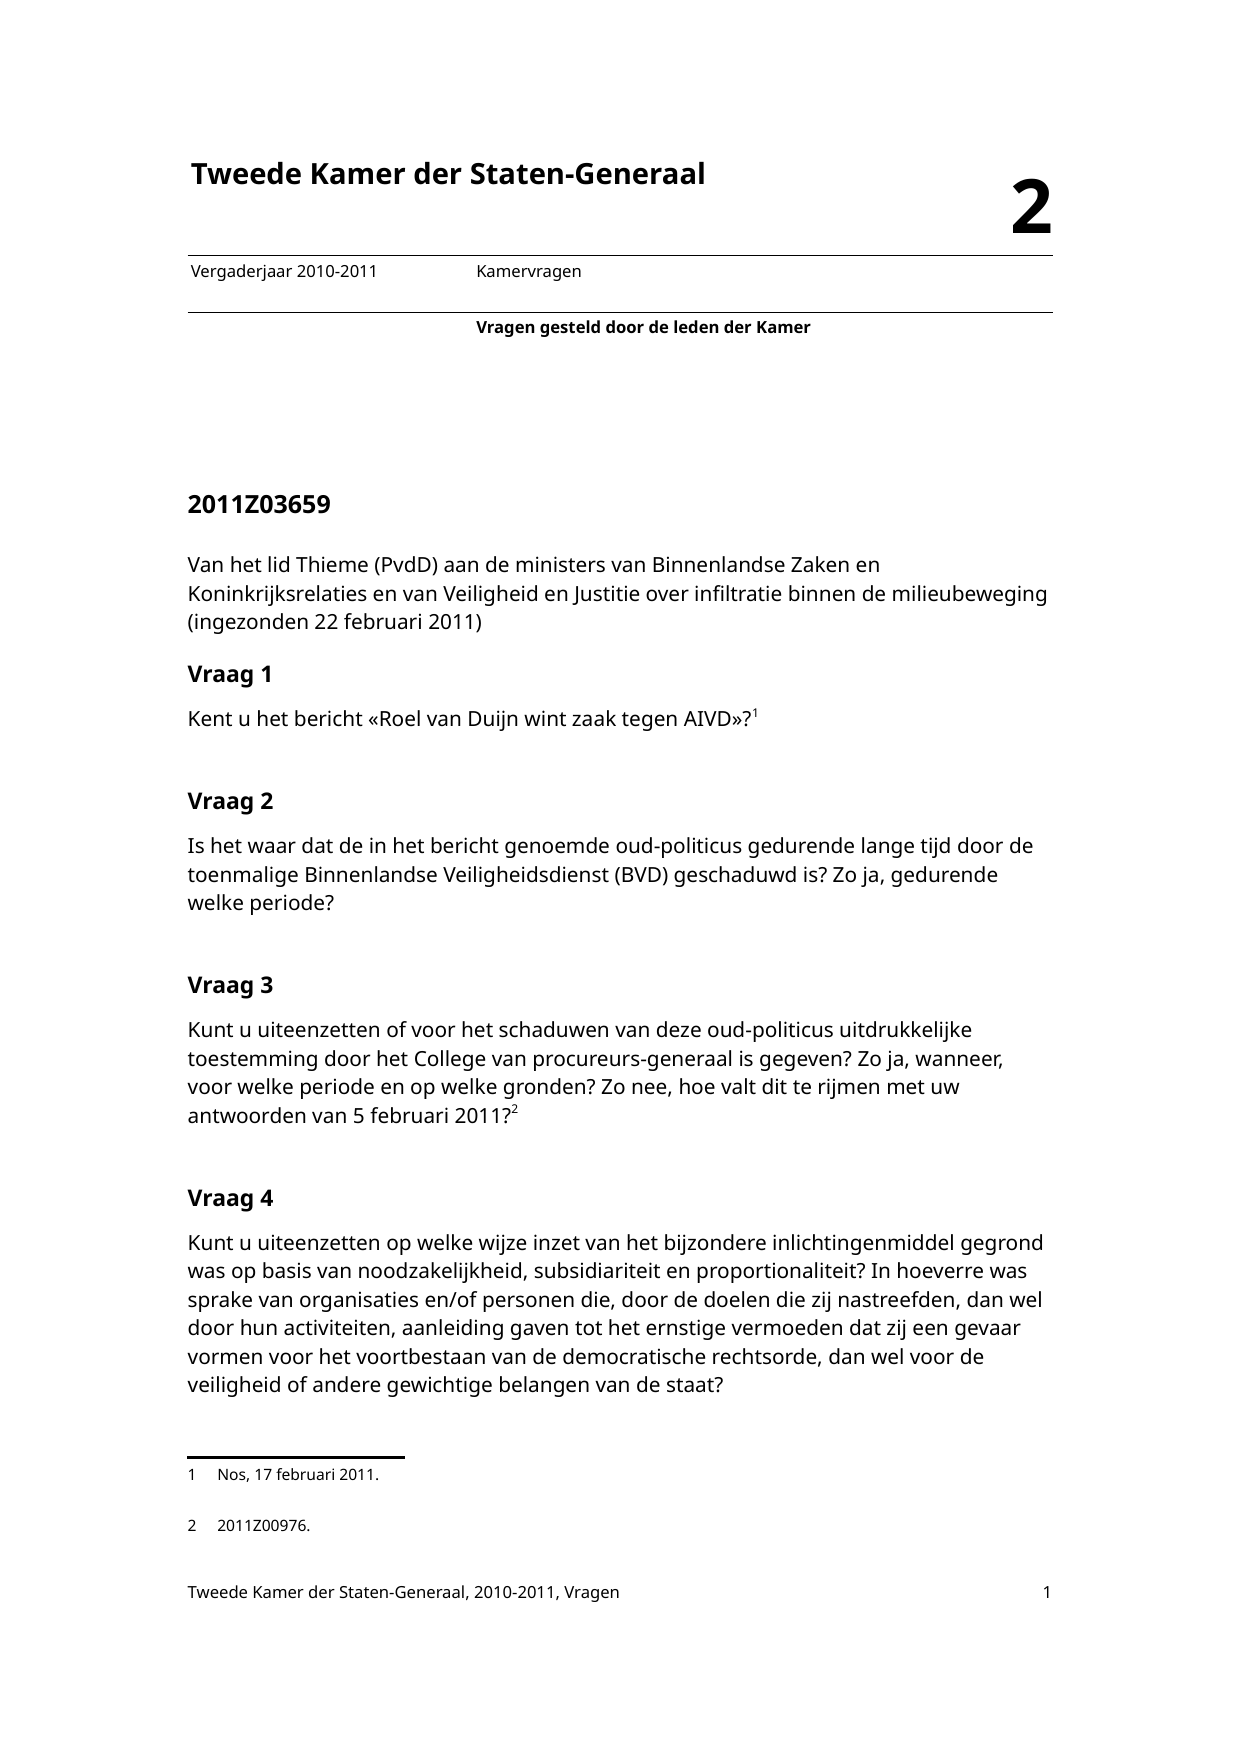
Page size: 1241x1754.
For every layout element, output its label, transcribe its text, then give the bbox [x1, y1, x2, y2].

table_cell Vragen gesteld door de leden der Kamer [473, 313, 1053, 339]
table_cell [188, 313, 473, 339]
table_cell Kamervragen [473, 256, 1053, 312]
subtitle Vraag 2 [187, 785, 1053, 817]
table_header Tweede Kamer der Staten-Generaal [188, 150, 879, 255]
text 2011Z00976. [187, 1508, 1053, 1536]
subtitle Vraag 1 [187, 658, 1053, 689]
text Is het waar dat de in het bericht genoemde oud-politicus gedurende lange tijd door de toenmalige Binnenlandse Veiligheidsdienst (BVD) geschaduwd is? Zo ja, gedurende welke periode? [187, 832, 1053, 917]
text Nos, 17 februari 2011. [187, 1449, 1053, 1478]
text 2011Z03659 [187, 487, 1053, 521]
subtitle Vraag 4 [187, 1182, 1053, 1213]
text Kent u het bericht «Roel van Duijn wint zaak tegen AIVD»? [187, 704, 1053, 733]
table_cell Vergaderjaar 2010-2011 [188, 256, 473, 312]
text Van het lid Thieme (PvdD) aan de ministers van Binnenlandse Zaken en Koninkrijksrelaties en van Veiligheid en Justitie over infiltratie binnen de milieubeweging (ingezonden 22 februari 2011) [187, 550, 1053, 636]
text Kunt u uiteenzetten op welke wijze inzet van het bijzondere inlichtingenmiddel gegrond was op basis van noodzakelijkheid, subsidiariteit en proportionaliteit? In hoeverre was sprake van organisaties en/of personen die, door de doelen die zij nastreefden, dan wel door hun activiteiten, aanleiding gaven tot het ernstige vermoeden dat zij een gevaar vormen voor het voortbestaan van de democratische rechtsorde, dan wel voor de veiligheid of andere gewichtige belangen van de staat? [187, 1228, 1053, 1399]
table_header 2 [880, 150, 1053, 255]
text Kunt u uiteenzetten of voor het schaduwen van deze oud-politicus uitdrukkelijke toestemming door het College van procureurs-generaal is gegeven? Zo ja, wanneer, voor welke periode en op welke gronden? Zo nee, hoe valt dit te rijmen met uw antwoorden van 5 februari 2011? [187, 1016, 1053, 1129]
subtitle Vraag 3 [187, 969, 1053, 1001]
